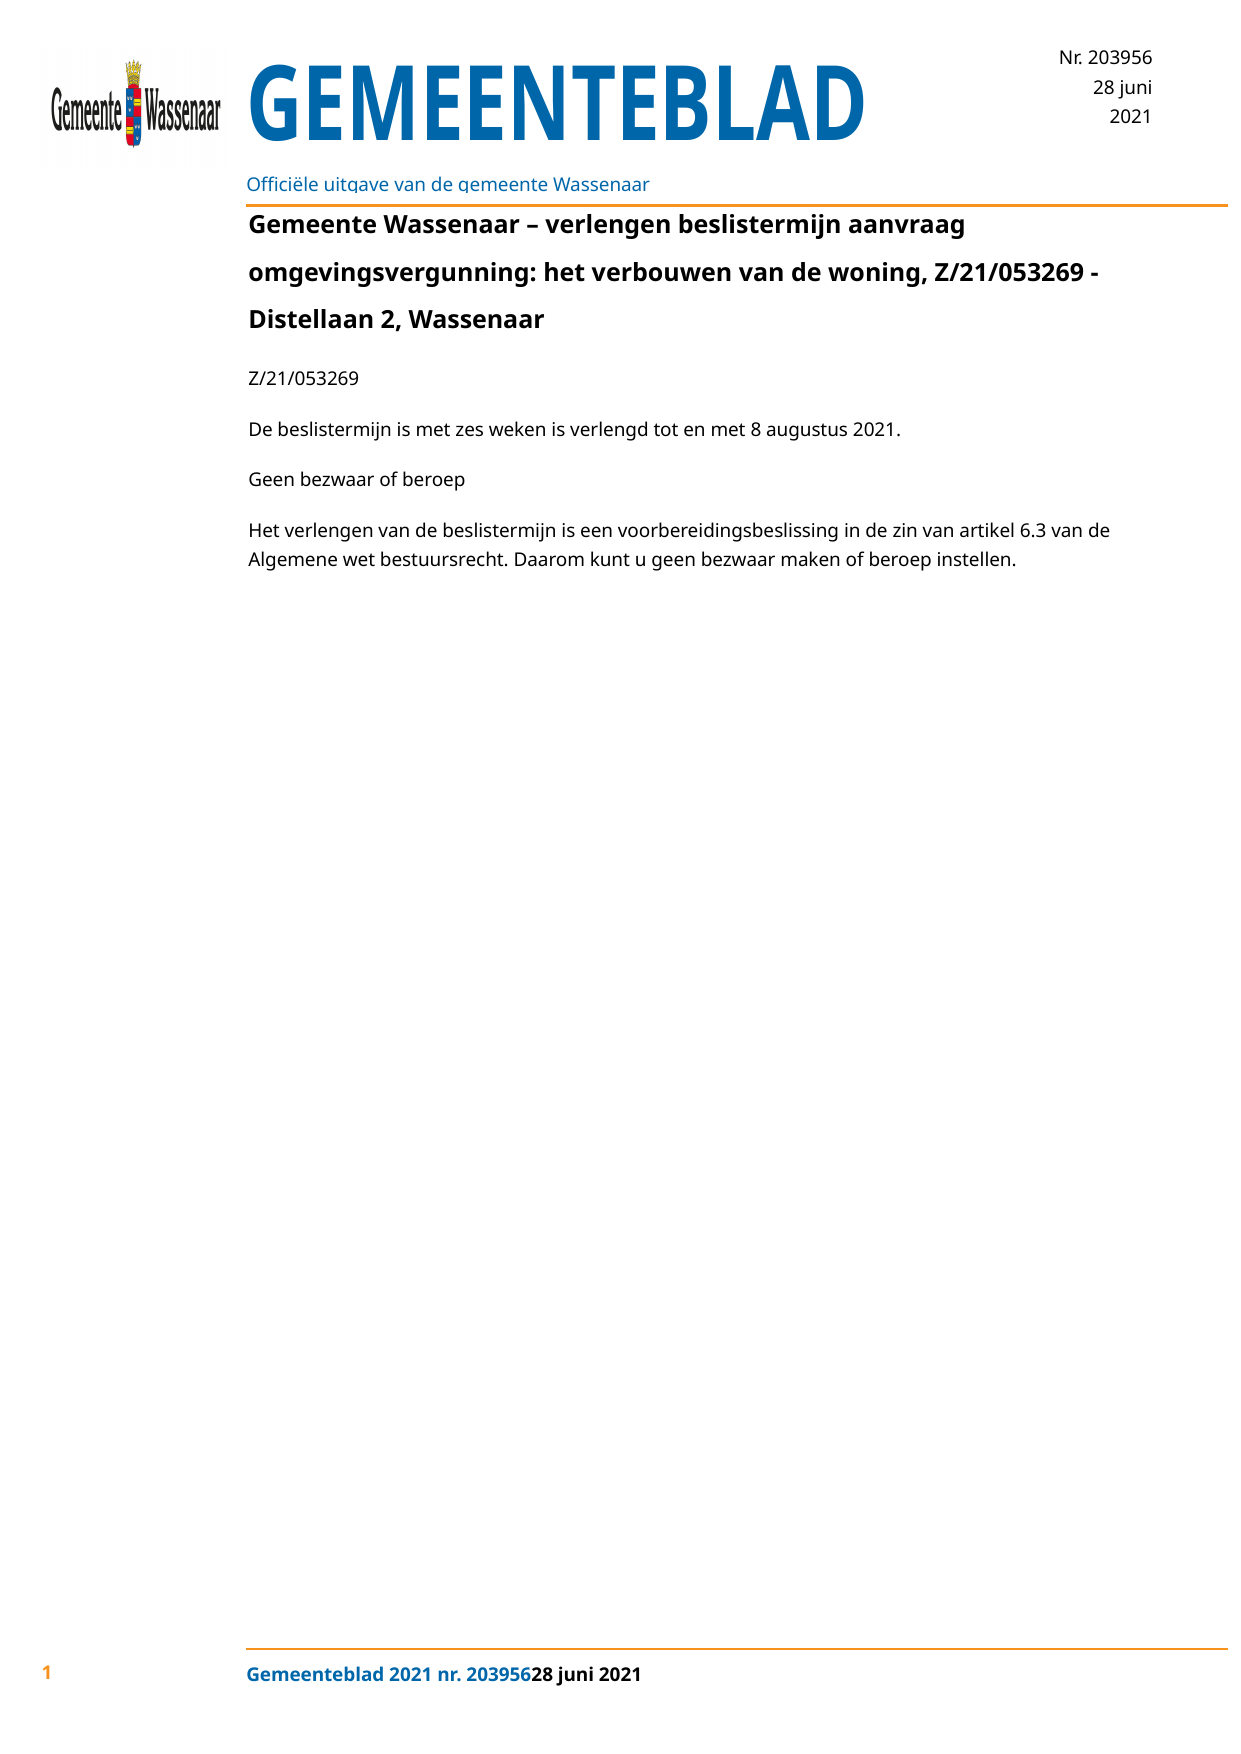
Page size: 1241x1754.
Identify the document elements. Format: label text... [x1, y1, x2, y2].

text De beslistermijn is met zes weken is verlengd tot en met 8 augustus 2021. [248, 416, 1152, 442]
picture [41, 47, 231, 172]
text Het verlengen van de beslistermijn is een voorbereidingsbeslissing in de zin van artikel 6.3 van de Algemene wet bestuursrecht. Daarom kunt u geen bezwaar maken of beroep instellen. [248, 517, 1152, 572]
text Gemeente Wassenaar – verlengen beslistermijn aanvraag omgevingsvergunning: het verbouwen van de woning, Z/21/053269 - Distellaan 2, Wassenaar [248, 207, 1152, 336]
text Geen bezwaar of beroep [248, 466, 1152, 492]
text Z/21/053269 [248, 366, 1152, 391]
